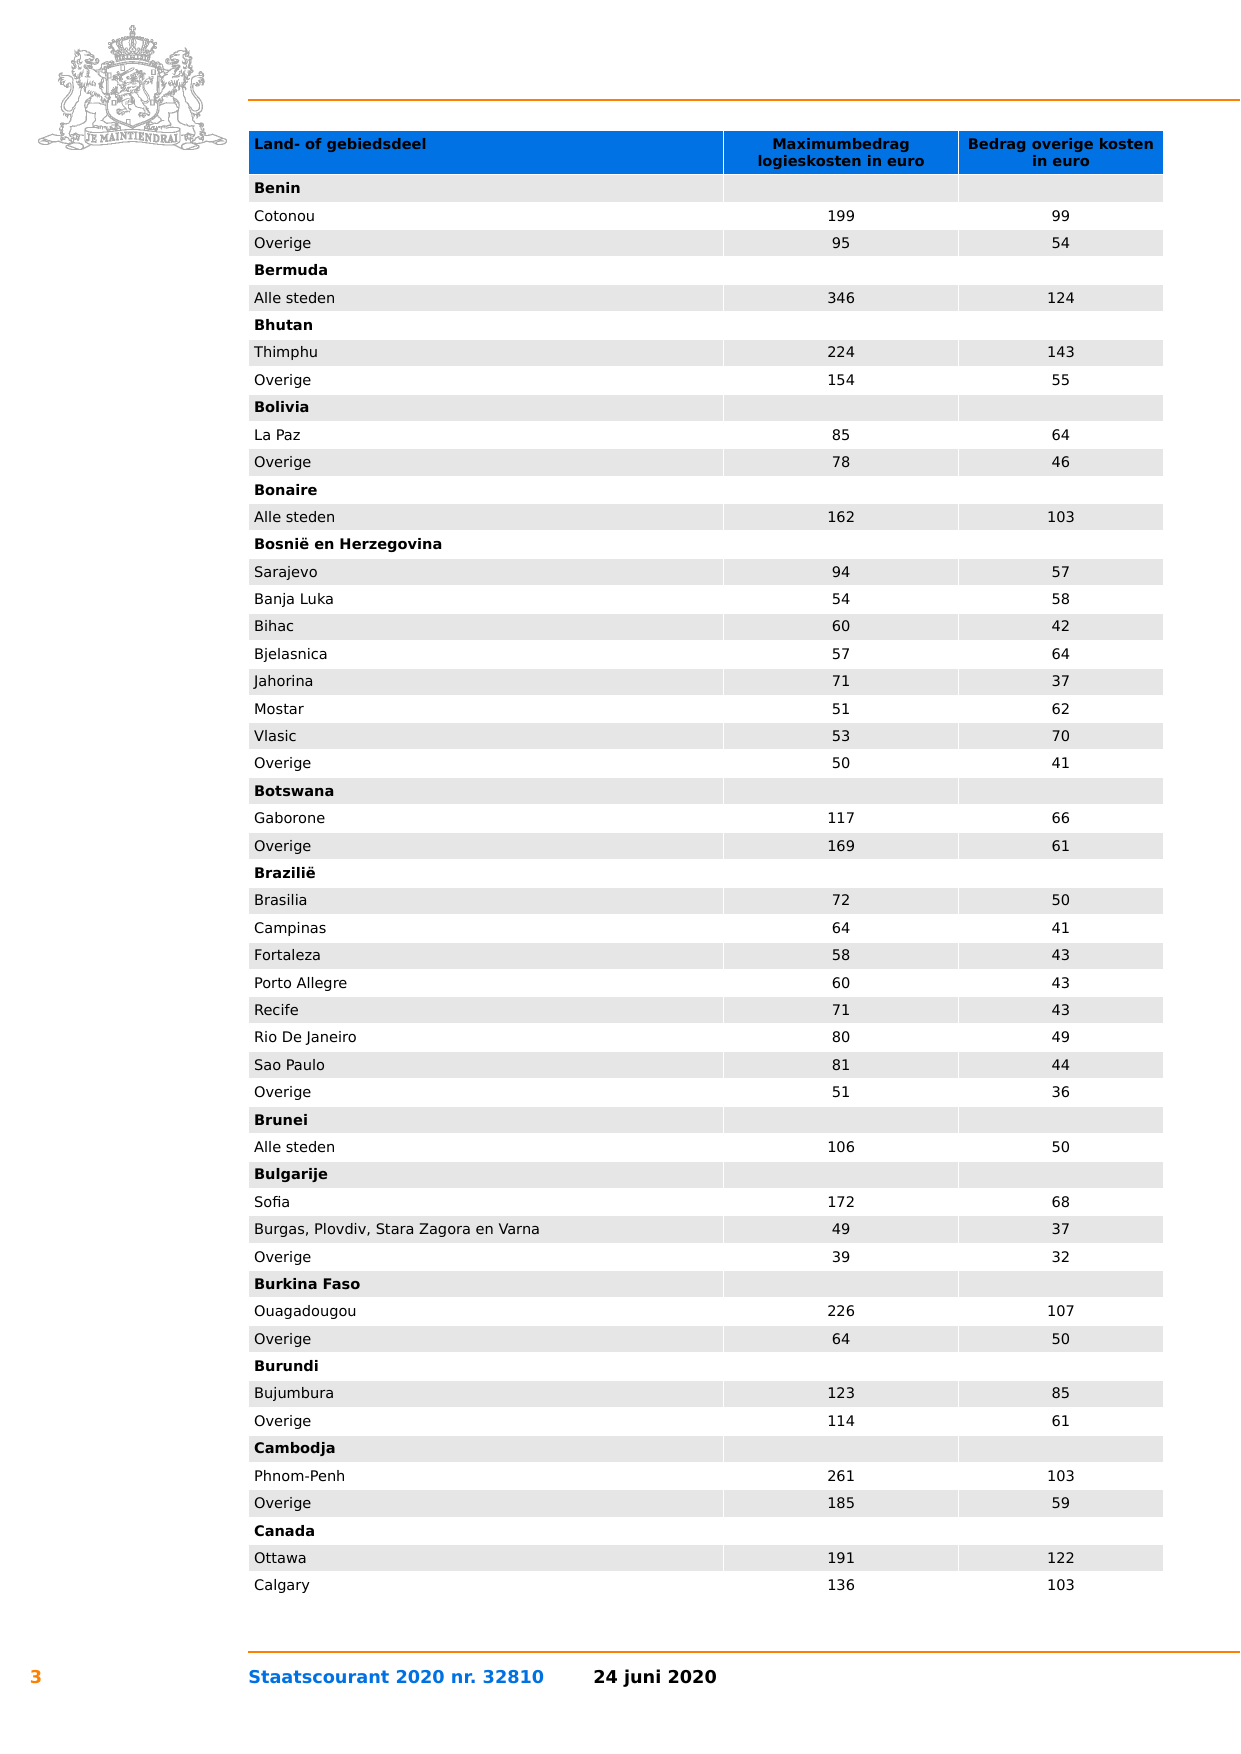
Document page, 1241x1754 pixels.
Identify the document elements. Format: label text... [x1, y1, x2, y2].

table_header Maximumbedrag logieskosten in euro [724, 131, 958, 174]
table_cell Jahorina [249, 669, 723, 695]
table_cell 71 [724, 997, 958, 1023]
table_cell Alle steden [249, 1134, 723, 1161]
table_cell Burgas, Plovdiv, Stara Zagora en Varna [249, 1216, 723, 1243]
table_cell 41 [959, 915, 1163, 941]
table_cell Sofia [249, 1189, 723, 1215]
table_cell 50 [959, 1326, 1163, 1352]
table_cell [959, 1436, 1163, 1462]
table_cell Overige [249, 367, 723, 393]
table_cell 172 [724, 1189, 958, 1215]
table_cell [959, 258, 1163, 284]
table_cell 59 [959, 1490, 1163, 1517]
table_cell Campinas [249, 915, 723, 941]
table_cell 60 [724, 970, 958, 996]
table_cell [724, 1107, 958, 1133]
table_cell [724, 1436, 958, 1462]
table_cell Overige [249, 1079, 723, 1106]
table_cell 43 [959, 970, 1163, 996]
table_header Land- of gebiedsdeel [249, 131, 723, 174]
table_cell Banja Luka [249, 586, 723, 613]
table_cell Ouagadougou [249, 1299, 723, 1325]
table_cell 199 [724, 203, 958, 229]
table_cell Brasilia [249, 888, 723, 914]
table_cell 36 [959, 1079, 1163, 1106]
table_cell [724, 1518, 958, 1544]
table_cell 39 [724, 1244, 958, 1270]
table_cell 50 [959, 1134, 1163, 1161]
table_cell 346 [724, 285, 958, 311]
table_cell 224 [724, 340, 958, 366]
table_cell Bolivia [249, 395, 723, 421]
table_cell [959, 778, 1163, 804]
table_cell 46 [959, 449, 1163, 476]
table_cell Burundi [249, 1353, 723, 1380]
table_cell [724, 395, 958, 421]
table_cell 32 [959, 1244, 1163, 1270]
table_cell 80 [724, 1025, 958, 1051]
table_cell 169 [724, 833, 958, 859]
table_cell [724, 477, 958, 503]
table_cell Rio De Janeiro [249, 1025, 723, 1051]
table_cell 62 [959, 696, 1163, 722]
table_cell 124 [959, 285, 1163, 311]
table_cell Botswana [249, 778, 723, 804]
table_cell Cotonou [249, 203, 723, 229]
table_cell Porto Allegre [249, 970, 723, 996]
table_cell Bosnië en Herzegovina [249, 531, 723, 558]
table_cell 37 [959, 669, 1163, 695]
table_cell [959, 395, 1163, 421]
table_cell 78 [724, 449, 958, 476]
table_cell Bulgarije [249, 1162, 723, 1188]
table_cell [724, 860, 958, 887]
table_cell 66 [959, 805, 1163, 832]
table_cell 60 [724, 614, 958, 640]
table_cell Overige [249, 1408, 723, 1434]
table_cell Overige [249, 230, 723, 256]
table_cell 261 [724, 1463, 958, 1489]
picture [38, 25, 227, 150]
table_cell Fortaleza [249, 943, 723, 969]
table_cell 58 [724, 943, 958, 969]
table_cell Benin [249, 175, 723, 202]
table_cell Bhutan [249, 312, 723, 339]
table_cell Overige [249, 1244, 723, 1270]
table_cell [959, 1353, 1163, 1380]
table_cell [959, 860, 1163, 887]
table_cell 99 [959, 203, 1163, 229]
table_cell [959, 175, 1163, 202]
table_cell Overige [249, 1490, 723, 1517]
table_cell 57 [959, 559, 1163, 585]
table_cell 64 [724, 1326, 958, 1352]
table_cell Ottawa [249, 1545, 723, 1571]
table_cell 51 [724, 1079, 958, 1106]
table_cell 50 [724, 751, 958, 777]
table_cell 50 [959, 888, 1163, 914]
table_cell 103 [959, 1573, 1163, 1599]
table_cell 64 [724, 915, 958, 941]
table_cell 106 [724, 1134, 958, 1161]
table_cell 44 [959, 1052, 1163, 1078]
table_cell Overige [249, 751, 723, 777]
table_cell Overige [249, 449, 723, 476]
table_cell [959, 477, 1163, 503]
table_cell Brazilië [249, 860, 723, 887]
table_cell 185 [724, 1490, 958, 1517]
table_cell Thimphu [249, 340, 723, 366]
table_cell 95 [724, 230, 958, 256]
table_cell [724, 778, 958, 804]
table_cell Bjelasnica [249, 641, 723, 667]
table_cell Bihac [249, 614, 723, 640]
table_cell 37 [959, 1216, 1163, 1243]
table_cell 54 [959, 230, 1163, 256]
table_cell 61 [959, 1408, 1163, 1434]
table_cell [724, 1271, 958, 1297]
table_cell Bonaire [249, 477, 723, 503]
table_cell 57 [724, 641, 958, 667]
table_cell 64 [959, 641, 1163, 667]
table_cell 103 [959, 504, 1163, 530]
table_cell 68 [959, 1189, 1163, 1215]
table_cell 43 [959, 997, 1163, 1023]
table_cell Bujumbura [249, 1381, 723, 1407]
table_cell 191 [724, 1545, 958, 1571]
table_cell Overige [249, 833, 723, 859]
table_cell 64 [959, 422, 1163, 448]
table_cell 49 [724, 1216, 958, 1243]
table_cell 162 [724, 504, 958, 530]
table_cell 136 [724, 1573, 958, 1599]
table_cell 58 [959, 586, 1163, 613]
table_cell 123 [724, 1381, 958, 1407]
table_cell Sarajevo [249, 559, 723, 585]
table_cell 103 [959, 1463, 1163, 1489]
table_cell 53 [724, 723, 958, 749]
table_cell [724, 312, 958, 339]
table_cell [959, 1271, 1163, 1297]
table_cell Gaborone [249, 805, 723, 832]
table_cell [959, 1518, 1163, 1544]
table_cell Bermuda [249, 258, 723, 284]
table_cell Alle steden [249, 504, 723, 530]
table_cell Recife [249, 997, 723, 1023]
table_cell 94 [724, 559, 958, 585]
table_cell 154 [724, 367, 958, 393]
table_cell Canada [249, 1518, 723, 1544]
table_cell Calgary [249, 1573, 723, 1599]
table_cell [959, 1107, 1163, 1133]
table_cell 143 [959, 340, 1163, 366]
table_cell 49 [959, 1025, 1163, 1051]
table_cell Alle steden [249, 285, 723, 311]
table_cell 54 [724, 586, 958, 613]
table_cell 226 [724, 1299, 958, 1325]
table_cell [724, 258, 958, 284]
table_cell [724, 1162, 958, 1188]
table_cell Mostar [249, 696, 723, 722]
table_cell [959, 1162, 1163, 1188]
table_cell La Paz [249, 422, 723, 448]
table_cell [724, 175, 958, 202]
table_cell 107 [959, 1299, 1163, 1325]
table_cell Brunei [249, 1107, 723, 1133]
table_cell 43 [959, 943, 1163, 969]
table_cell 72 [724, 888, 958, 914]
table_cell 85 [959, 1381, 1163, 1407]
table_cell Sao Paulo [249, 1052, 723, 1078]
table_cell 42 [959, 614, 1163, 640]
table_cell Phnom-Penh [249, 1463, 723, 1489]
table_cell 122 [959, 1545, 1163, 1571]
table_cell [959, 531, 1163, 558]
table_cell 61 [959, 833, 1163, 859]
table_cell Vlasic [249, 723, 723, 749]
table_cell 71 [724, 669, 958, 695]
table_cell 55 [959, 367, 1163, 393]
table_cell [724, 1353, 958, 1380]
table_cell 114 [724, 1408, 958, 1434]
table_cell Overige [249, 1326, 723, 1352]
table_cell [724, 531, 958, 558]
table_header Bedrag overige kosten in euro [959, 131, 1163, 174]
table_cell 81 [724, 1052, 958, 1078]
table_cell Burkina Faso [249, 1271, 723, 1297]
table_cell 85 [724, 422, 958, 448]
table_cell Cambodja [249, 1436, 723, 1462]
table_cell [959, 312, 1163, 339]
table_cell 117 [724, 805, 958, 832]
table_cell 70 [959, 723, 1163, 749]
table_cell 41 [959, 751, 1163, 777]
table_cell 51 [724, 696, 958, 722]
